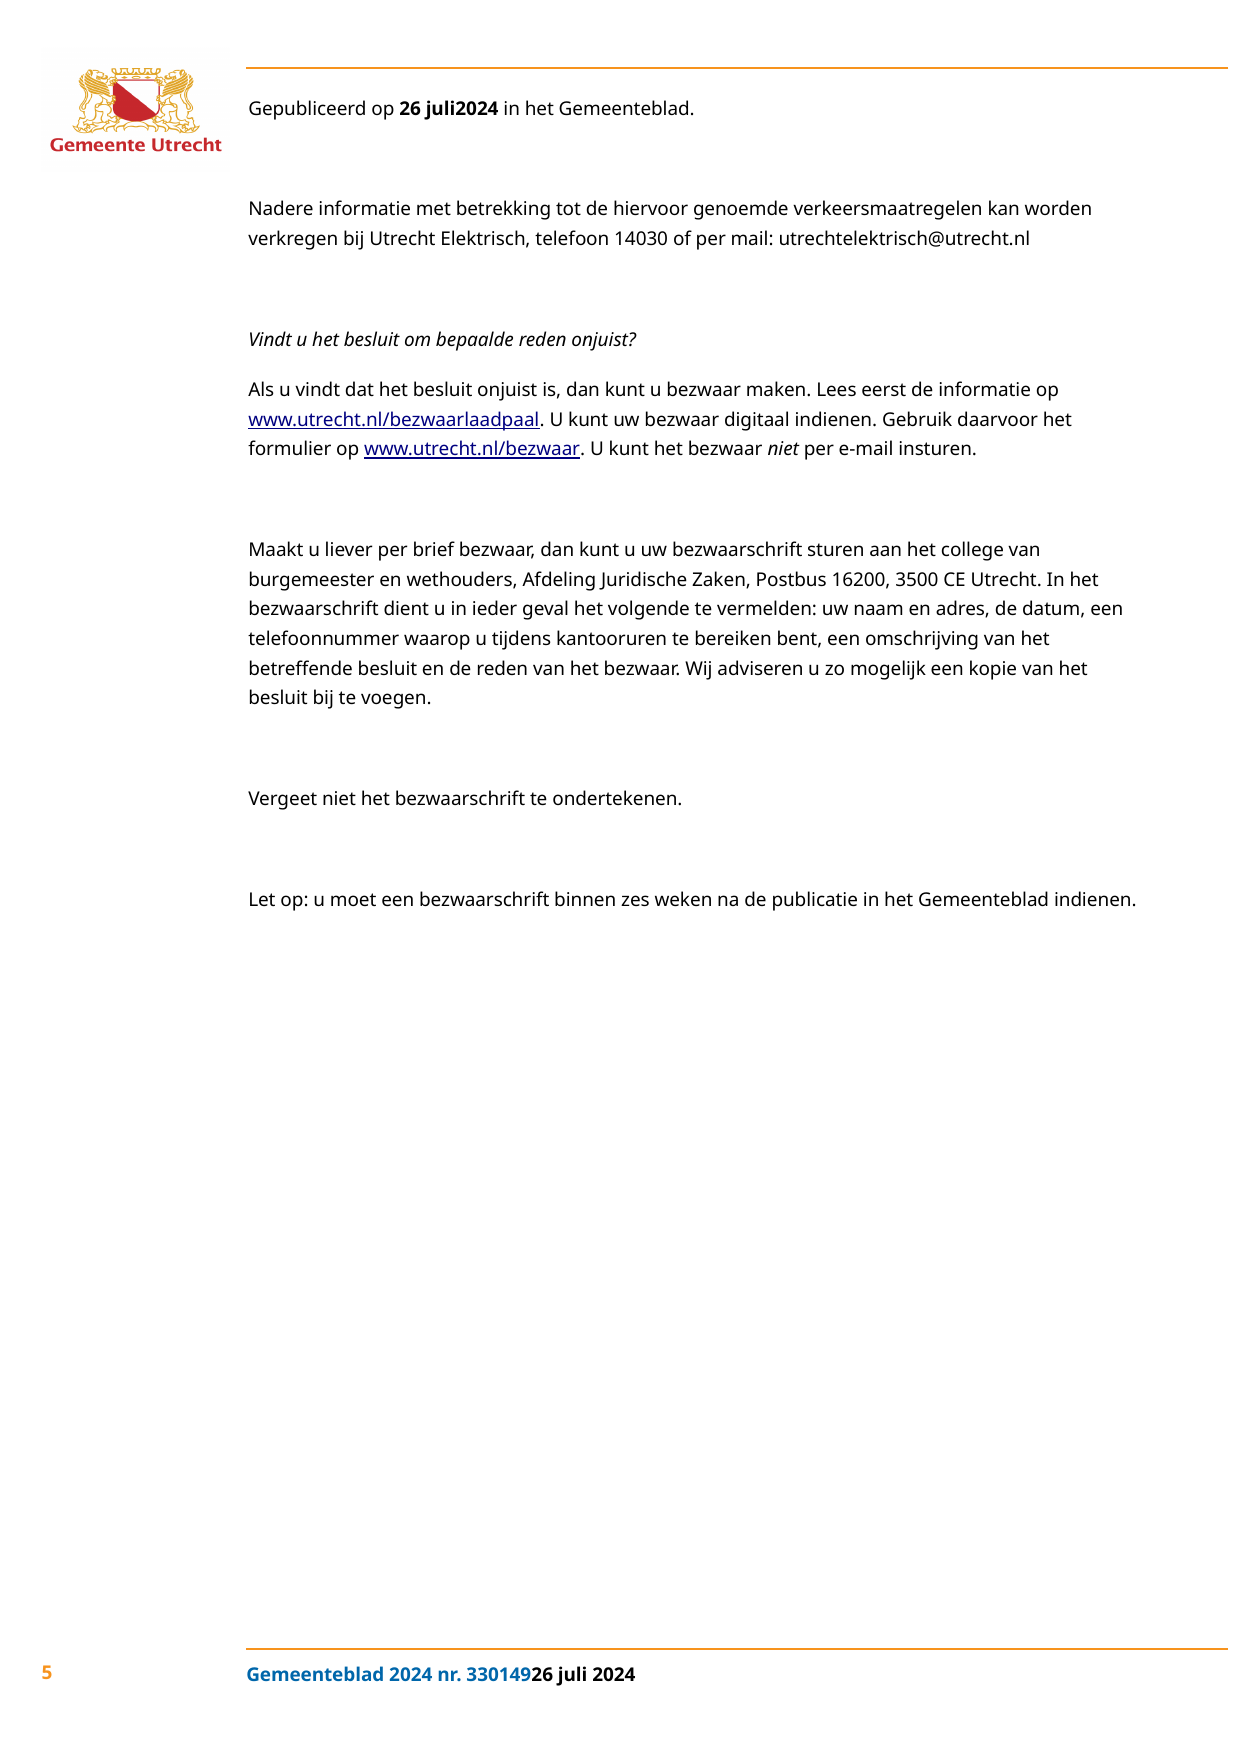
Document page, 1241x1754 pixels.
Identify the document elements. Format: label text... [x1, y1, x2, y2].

picture [41, 47, 231, 172]
text Nadere informatie met betrekking tot de hiervoor genoemde verkeersmaatregelen kan worden verkregen bij Utrecht Elektrisch, telefoon 14030 of per mail: utrechtelektrisch@utrecht.nl [248, 196, 1152, 251]
text Als u vindt dat het besluit onjuist is, dan kunt u bezwaar maken. Lees eerst de informatie op www.utrecht.nl/bezwaarlaadpaal. U kunt uw bezwaar digitaal indienen. Gebruik daarvoor het formulier op www.utrecht.nl/bezwaar. U kunt het bezwaar niet per e-mail insturen. [248, 376, 1152, 461]
text Let op: u moet een bezwaarschrift binnen zes weken na de publicatie in het Gemeenteblad indienen. [248, 886, 1152, 912]
text Maakt u liever per brief bezwaar, dan kunt u uw bezwaarschrift sturen aan het college van burgemeester en wethouders, Afdeling Juridische Zaken, Postbus 16200, 3500 CE Utrecht. In het bezwaarschrift dient u in ieder geval het volgende te vermelden: uw naam en adres, de datum, een telefoonnummer waarop u tijdens kantooruren te bereiken bent, een omschrijving van het betreffende besluit en de reden van het bezwaar. Wij adviseren u zo mogelijk een kopie van het besluit bij te voegen. [248, 536, 1152, 710]
text Vindt u het besluit om bepaalde reden onjuist? [248, 326, 1152, 352]
text Vergeet niet het bezwaarschrift te ondertekenen. [248, 785, 1152, 811]
text Gepubliceerd op 26 juli2024 in het Gemeenteblad. [248, 95, 1152, 121]
